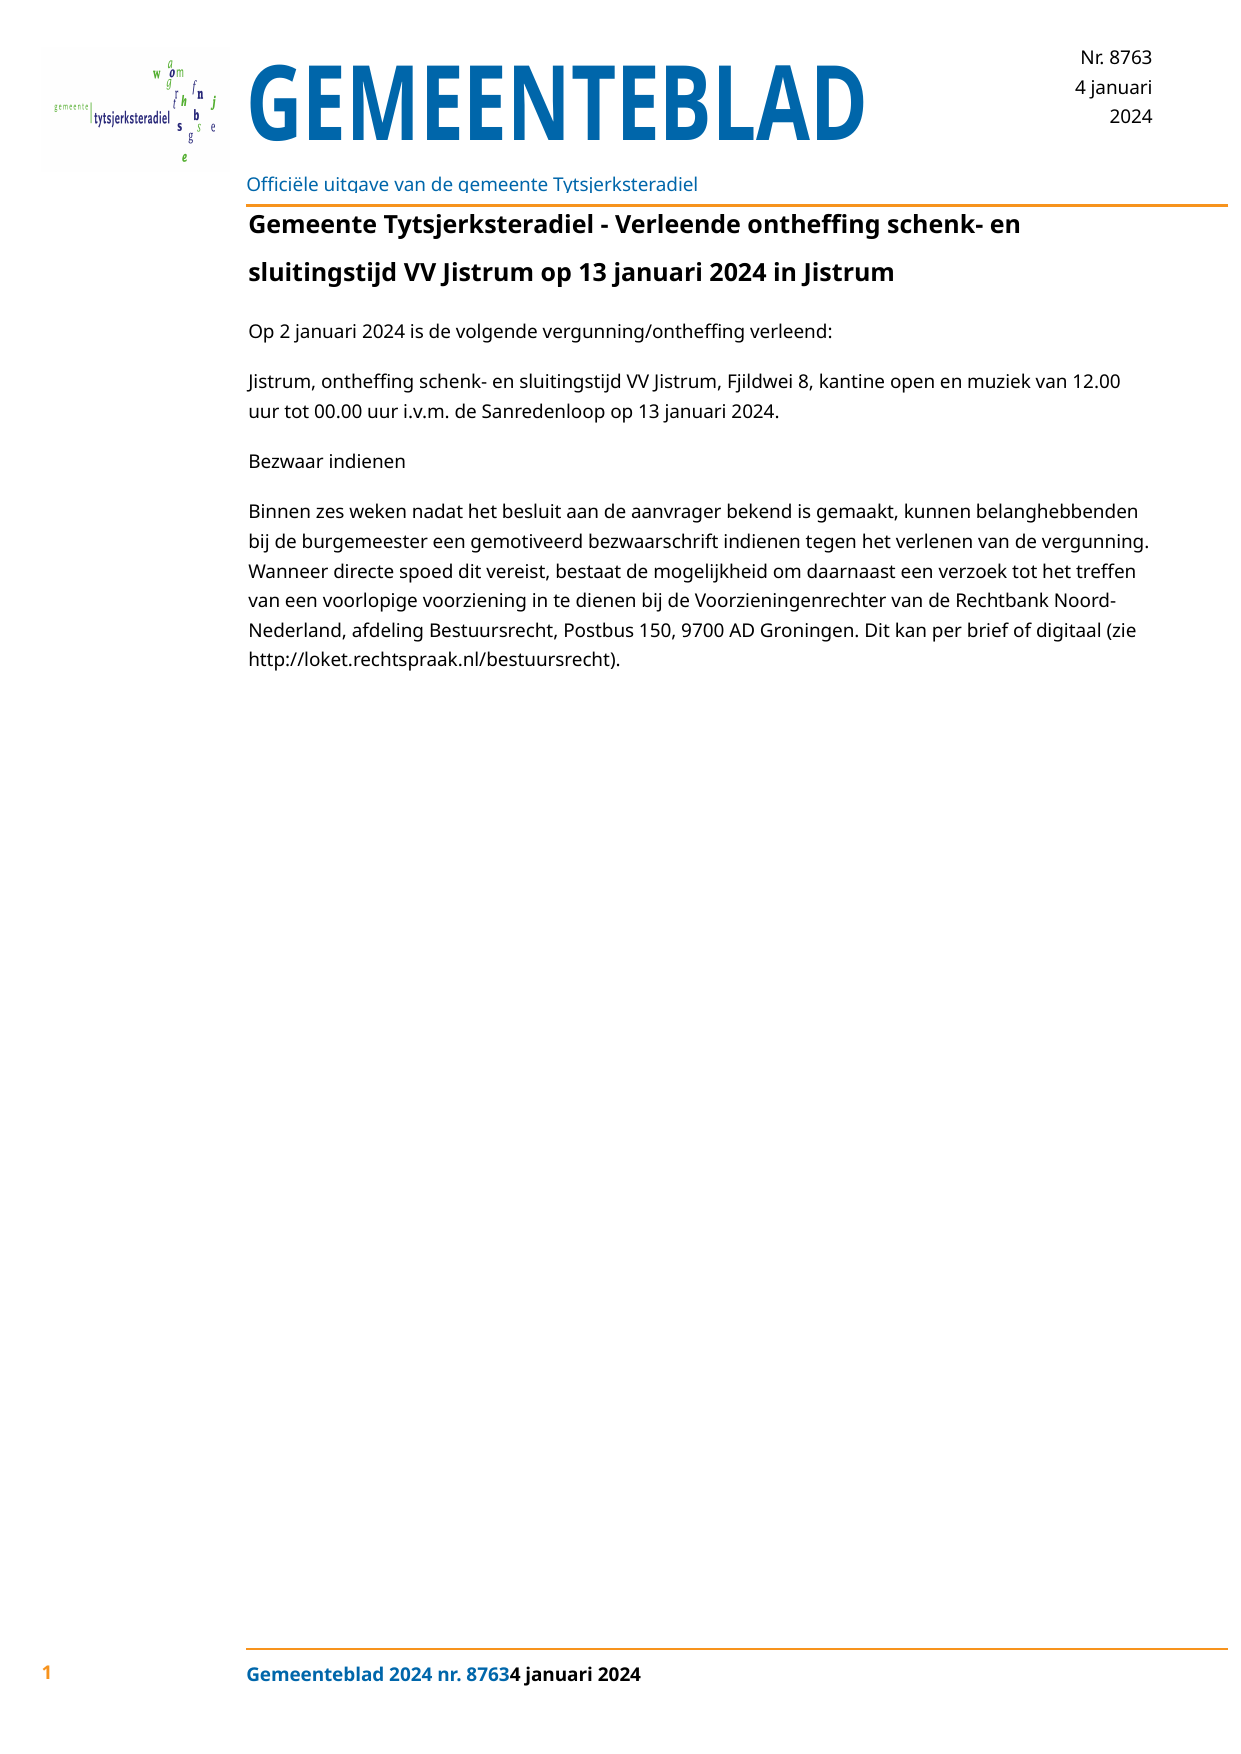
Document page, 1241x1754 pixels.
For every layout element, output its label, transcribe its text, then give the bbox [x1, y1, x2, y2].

text Bezwaar indienen [248, 448, 1152, 474]
text Op 2 januari 2024 is de volgende vergunning/ontheffing verleend: [248, 318, 1152, 344]
text Gemeente Tytsjerksteradiel - Verleende ontheffing schenk- en sluitingstijd VV Jistrum op 13 januari 2024 in Jistrum [248, 207, 1152, 288]
text Binnen zes weken nadat het besluit aan de aanvrager bekend is gemaakt, kunnen belanghebbenden bij de burgemeester een gemotiveerd bezwaarschrift indienen tegen het verlenen van de vergunning. Wanneer directe spoed dit vereist, bestaat de mogelijkheid om daarnaast een verzoek tot het treffen van een voorlopige voorziening in te dienen bij de Voorzieningenrechter van de Rechtbank Noord-Nederland, afdeling Bestuursrecht, Postbus 150, 9700 AD Groningen. Dit kan per brief of digitaal (zie http://loket.rechtspraak.nl/bestuursrecht). [248, 499, 1152, 672]
picture [41, 47, 231, 172]
text Jistrum, ontheffing schenk- en sluitingstijd VV Jistrum, Fjildwei 8, kantine open en muziek van 12.00 uur tot 00.00 uur i.v.m. de Sanredenloop op 13 januari 2024. [248, 368, 1152, 424]
